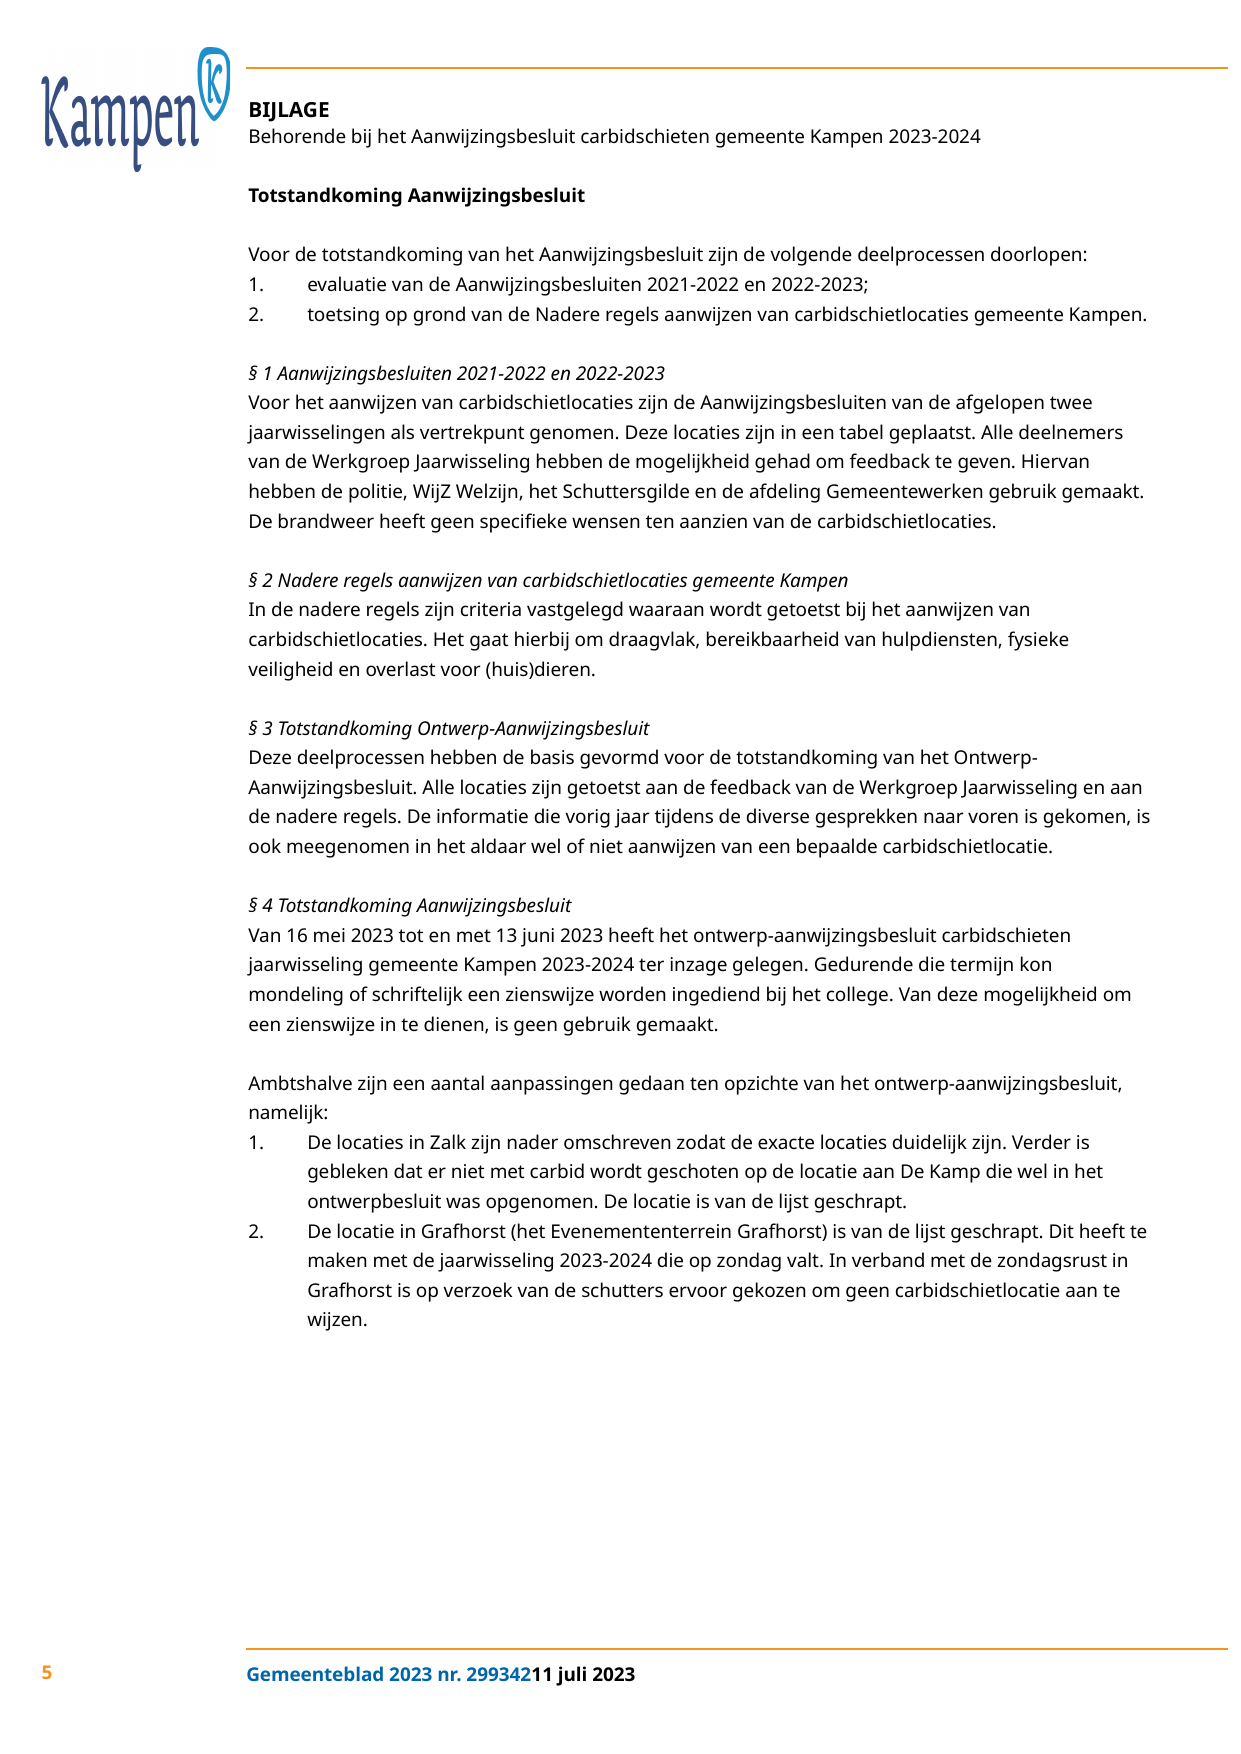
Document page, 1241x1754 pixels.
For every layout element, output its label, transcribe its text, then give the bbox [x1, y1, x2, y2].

list evaluatie van de Aanwijzingsbesluiten 2021-2022 en 2022-2023; [248, 271, 1152, 297]
text Van 16 mei 2023 tot en met 13 juni 2023 heeft het ontwerp-aanwijzingsbesluit carbidschieten jaarwisseling gemeente Kampen 2023-2024 ter inzage gelegen. Gedurende die termijn kon mondeling of schriftelijk een zienswijze worden ingediend bij het college. Van deze mogelijkheid om een zienswijze in te dienen, is geen gebruik gemaakt. [248, 922, 1152, 1037]
list De locatie in Grafhorst (het Evenemententerrein Grafhorst) is van de lijst geschrapt. Dit heeft te maken met de jaarwisseling 2023-2024 die op zondag valt. In verband met de zondagsrust in Grafhorst is op verzoek van de schutters ervoor gekozen om geen carbidschietlocatie aan te wijzen. [248, 1218, 1152, 1332]
text § 1 Aanwijzingsbesluiten 2021-2022 en 2022-2023 [248, 360, 1152, 386]
text Voor de totstandkoming van het Aanwijzingsbesluit zijn de volgende deelprocessen doorlopen: [248, 242, 1152, 267]
text Deze deelprocessen hebben de basis gevormd voor de totstandkoming van het Ontwerp-Aanwijzingsbesluit. Alle locaties zijn getoetst aan de feedback van de Werkgroep Jaarwisseling en aan de nadere regels. De informatie die vorig jaar tijdens de diverse gesprekken naar voren is gekomen, is ook meegenomen in het aldaar wel of niet aanwijzen van een bepaalde carbidschietlocatie. [248, 744, 1152, 859]
text In de nadere regels zijn criteria vastgelegd waaraan wordt getoetst bij het aanwijzen van carbidschietlocaties. Het gaat hierbij om draagvlak, bereikbaarheid van hulpdiensten, fysieke veiligheid en overlast voor (huis)dieren. [248, 597, 1152, 682]
text Totstandkoming Aanwijzingsbesluit [248, 182, 1152, 208]
text BIJLAGE [248, 95, 1152, 123]
text Behorende bij het Aanwijzingsbesluit carbidschieten gemeente Kampen 2023-2024 [248, 123, 1152, 149]
picture [41, 47, 231, 172]
text § 2 Nadere regels aanwijzen van carbidschietlocaties gemeente Kampen [248, 567, 1152, 593]
list De locaties in Zalk zijn nader omschreven zodat de exacte locaties duidelijk zijn. Verder is gebleken dat er niet met carbid wordt geschoten op de locatie aan De Kamp die wel in het ontwerpbesluit was opgenomen. De locatie is van de lijst geschrapt. [248, 1129, 1152, 1214]
text Voor het aanwijzen van carbidschietlocaties zijn de Aanwijzingsbesluiten van de afgelopen twee jaarwisselingen als vertrekpunt genomen. Deze locaties zijn in een tabel geplaatst. Alle deelnemers van de Werkgroep Jaarwisseling hebben de mogelijkheid gehad om feedback te geven. Hiervan hebben de politie, WijZ Welzijn, het Schuttersgilde en de afdeling Gemeentewerken gebruik gemaakt. De brandweer heeft geen specifieke wensen ten aanzien van de carbidschietlocaties. [248, 389, 1152, 534]
text Ambtshalve zijn een aantal aanpassingen gedaan ten opzichte van het ontwerp-aanwijzingsbesluit, namelijk: [248, 1070, 1152, 1125]
text § 4 Totstandkoming Aanwijzingsbesluit [248, 892, 1152, 918]
text § 3 Totstandkoming Ontwerp-Aanwijzingsbesluit [248, 715, 1152, 741]
list toetsing op grond van de Nadere regels aanwijzen van carbidschietlocaties gemeente Kampen. [248, 301, 1152, 327]
